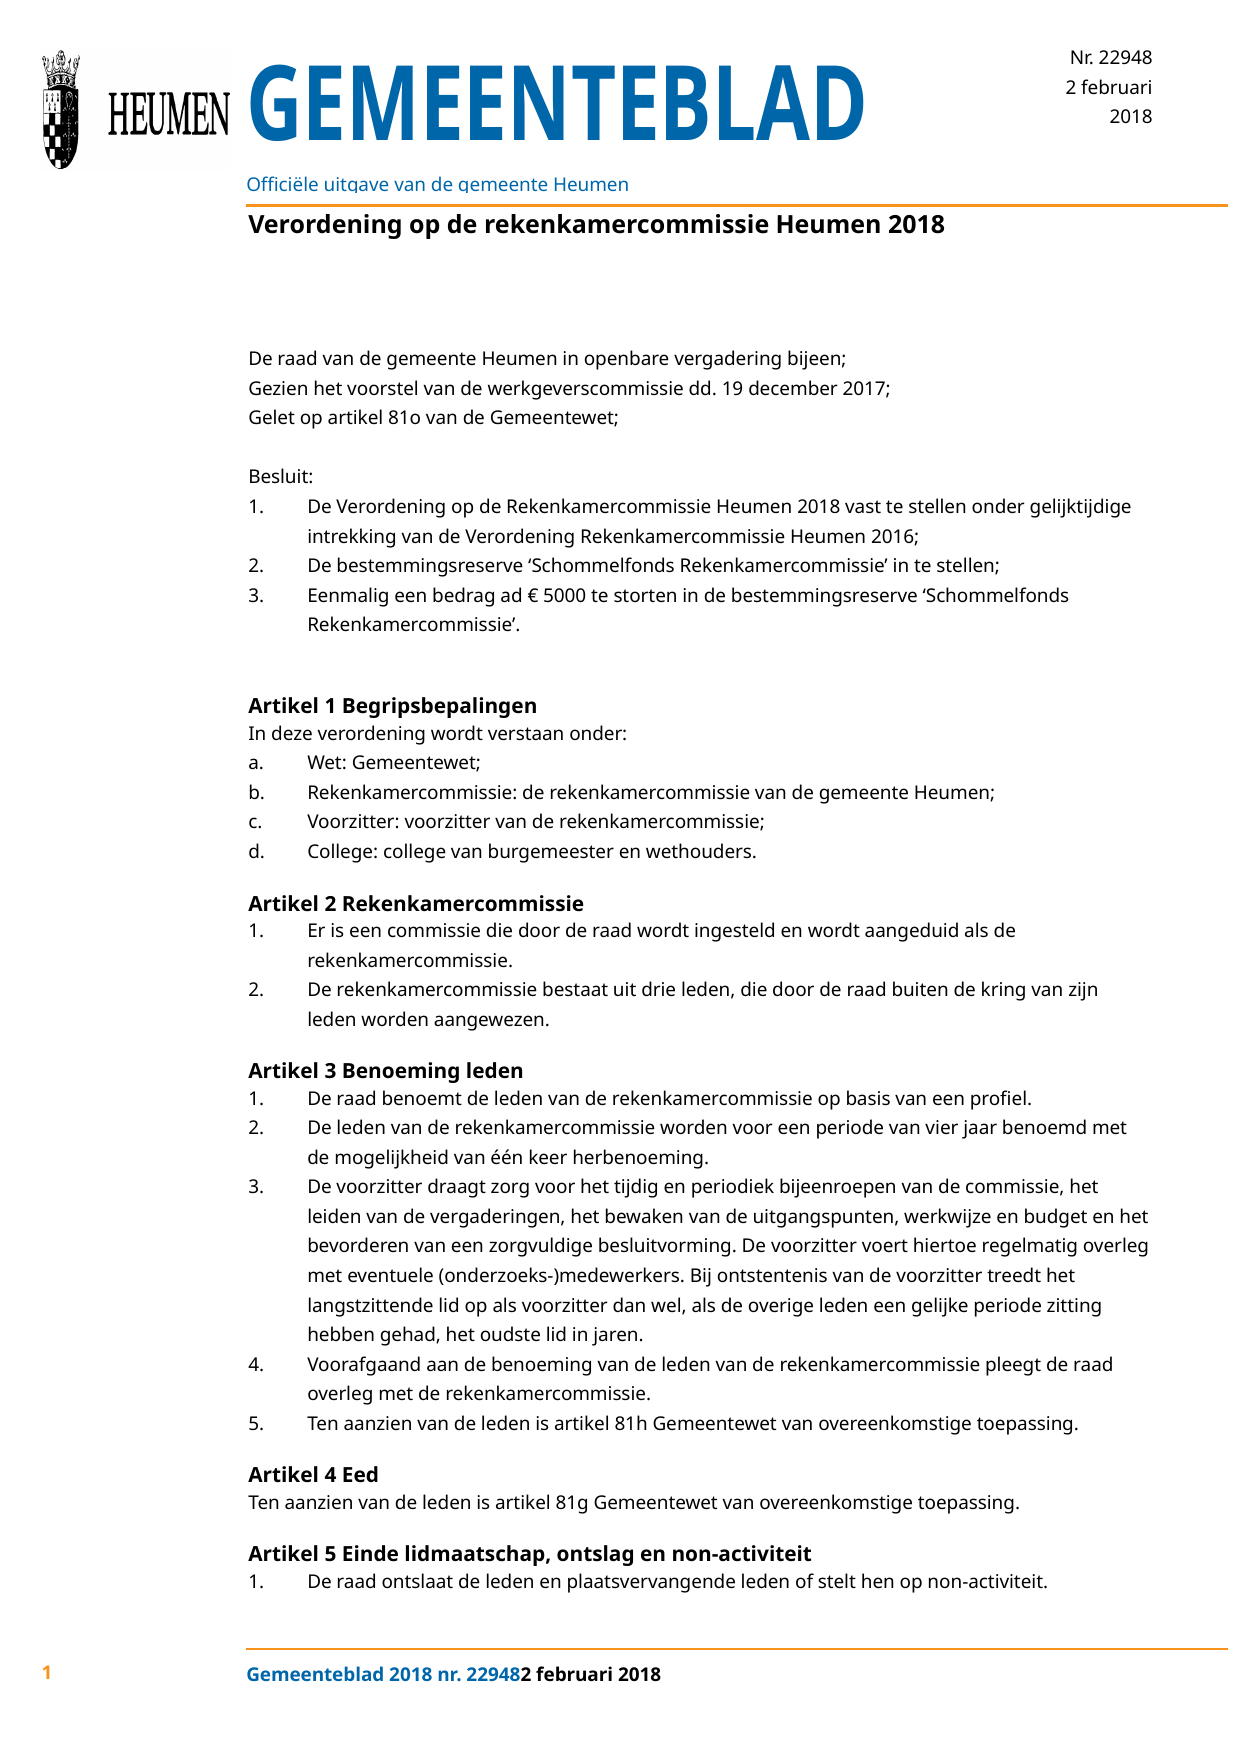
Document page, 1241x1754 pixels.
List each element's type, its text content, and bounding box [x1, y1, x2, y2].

list Wet: Gemeentewet; [248, 749, 1152, 775]
picture [41, 47, 231, 172]
text De raad van de gemeente Heumen in openbare vergadering bijeen; [248, 345, 1152, 371]
list De raad benoemt de leden van de rekenkamercommissie op basis van een profiel. [248, 1085, 1152, 1111]
text In deze verordening wordt verstaan onder: [248, 720, 1152, 746]
text Verordening op de rekenkamercommissie Heumen 2018 [248, 207, 1152, 241]
text Artikel 3 Benoeming leden [248, 1056, 1152, 1085]
list De rekenkamercommissie bestaat uit drie leden, die door de raad buiten de kring van zijn leden worden aangewezen. [248, 976, 1152, 1032]
list Voorafgaand aan de benoeming van de leden van de rekenkamercommissie pleegt de raad overleg met de rekenkamercommissie. [248, 1351, 1152, 1406]
list De voorzitter draagt zorg voor het tijdig en periodiek bijeenroepen van de commissie, het leiden van de vergaderingen, het bewaken van de uitgangspunten, werkwijze en budget en het bevorderen van een zorgvuldige besluitvorming. De voorzitter voert hiertoe regelmatig overleg met eventuele (onderzoeks-)medewerkers. Bij ontstentenis van de voorzitter treedt het langstzittende lid op als voorzitter dan wel, als de overige leden een gelijke periode zitting hebben gehad, het oudste lid in jaren. [248, 1173, 1152, 1347]
list De Verordening op de Rekenkamercommissie Heumen 2018 vast te stellen onder gelijktijdige intrekking van de Verordening Rekenkamercommissie Heumen 2016; [248, 493, 1152, 548]
list Eenmalig een bedrag ad € 5000 te storten in de bestemmingsreserve ‘Schommelfonds Rekenkamercommissie’. [248, 582, 1152, 637]
list College: college van burgemeester en wethouders. [248, 838, 1152, 864]
list Ten aanzien van de leden is artikel 81h Gemeentewet van overeenkomstige toepassing. [248, 1410, 1152, 1436]
text Gelet op artikel 81o van de Gemeentewet; [248, 404, 1152, 430]
text Artikel 4 Eed [248, 1461, 1152, 1489]
text Artikel 5 Einde lidmaatschap, ontslag en non-activiteit [248, 1539, 1152, 1568]
text Artikel 1 Begripsbepalingen [248, 692, 1152, 720]
text Besluit: [248, 464, 1152, 489]
list Er is een commissie die door de raad wordt ingesteld en wordt aangeduid als de rekenkamercommissie. [248, 917, 1152, 972]
text Artikel 2 Rekenkamercommissie [248, 889, 1152, 917]
text Ten aanzien van de leden is artikel 81g Gemeentewet van overeenkomstige toepassing. [248, 1489, 1152, 1515]
list Voorzitter: voorzitter van de rekenkamercommissie; [248, 809, 1152, 834]
text Gezien het voorstel van de werkgeverscommissie dd. 19 december 2017; [248, 375, 1152, 401]
list De leden van de rekenkamercommissie worden voor een periode van vier jaar benoemd met de mogelijkheid van één keer herbenoeming. [248, 1114, 1152, 1170]
list De bestemmingsreserve ‘Schommelfonds Rekenkamercommissie’ in te stellen; [248, 552, 1152, 578]
list Rekenkamercommissie: de rekenkamercommissie van de gemeente Heumen; [248, 779, 1152, 805]
list De raad ontslaat de leden en plaatsvervangende leden of stelt hen op non-activiteit. [248, 1568, 1152, 1594]
